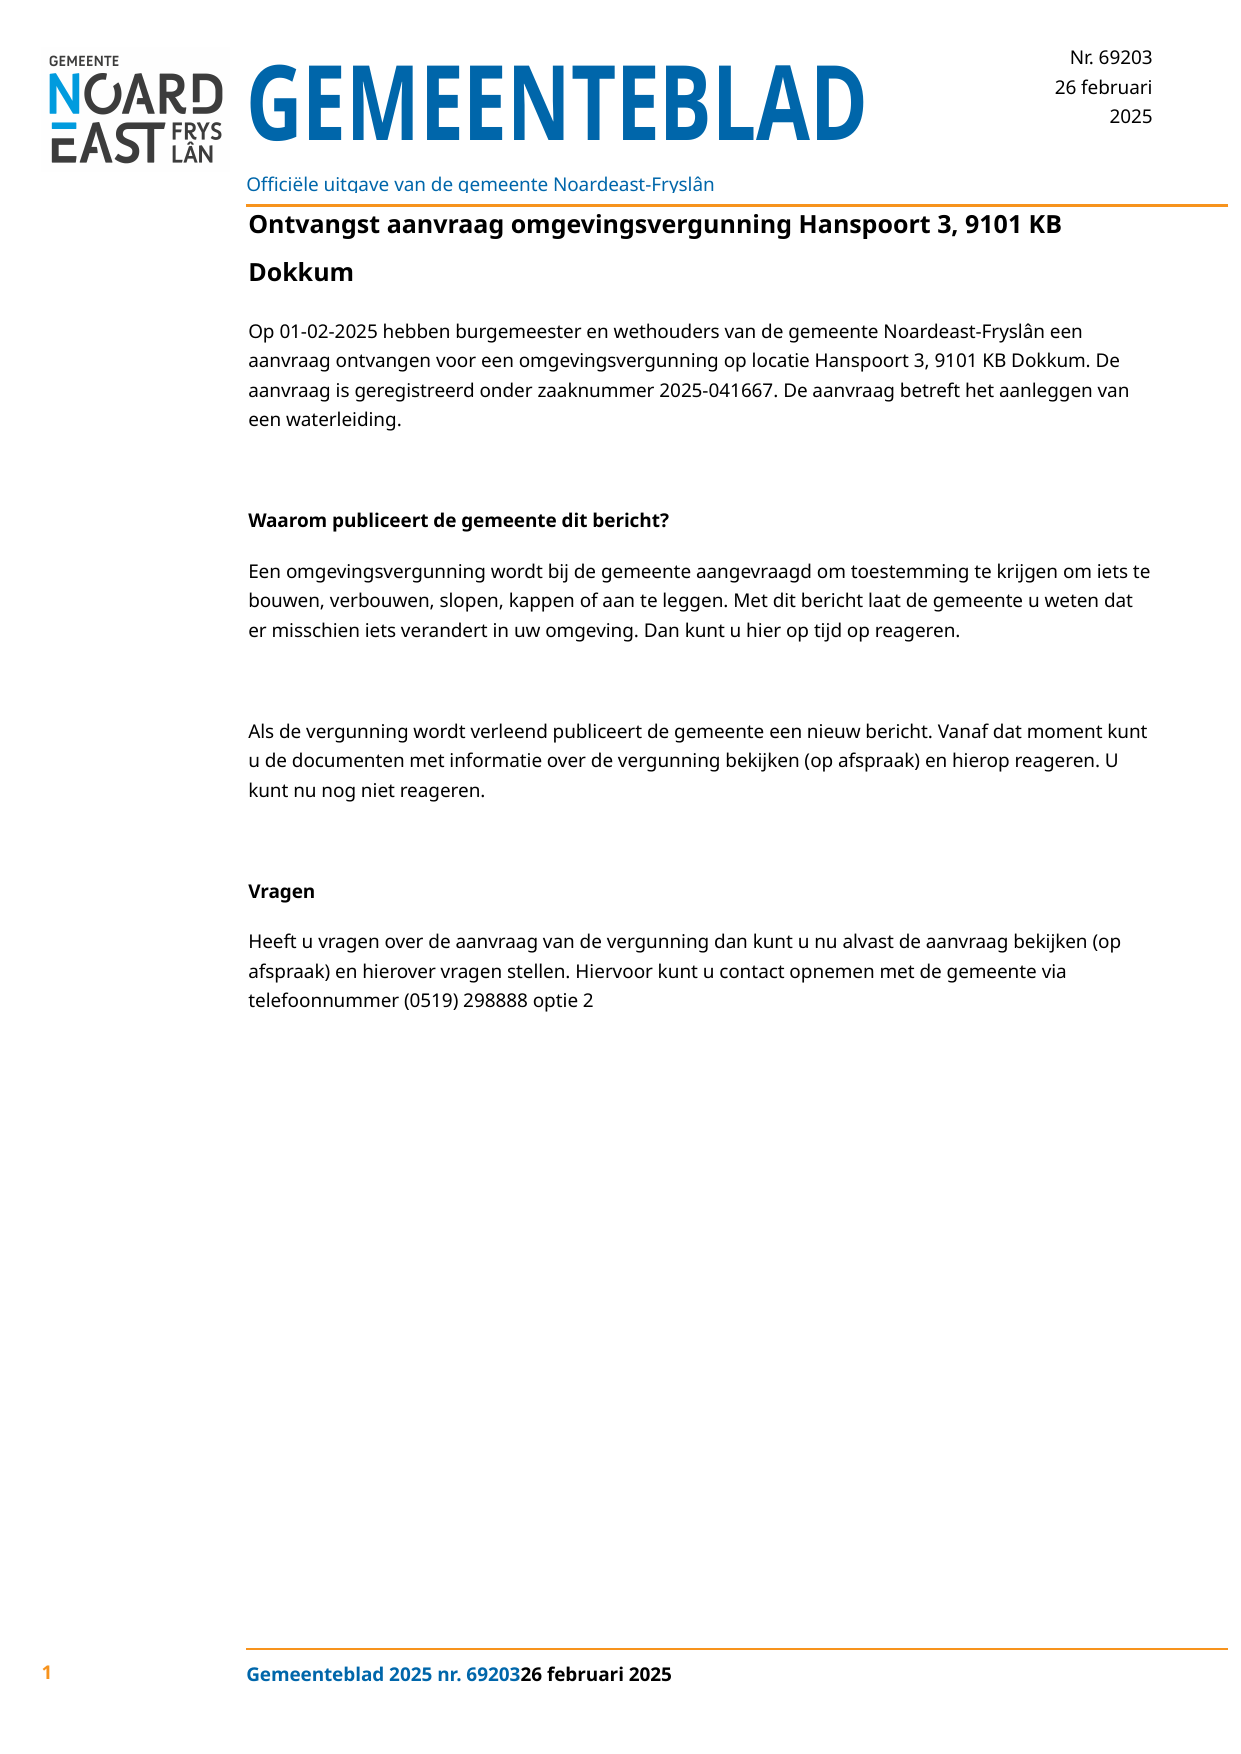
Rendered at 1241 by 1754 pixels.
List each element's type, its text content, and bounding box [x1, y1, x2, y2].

text Vragen [248, 878, 1152, 904]
picture [41, 47, 231, 172]
text Op 01-02-2025 hebben burgemeester en wethouders van de gemeente Noardeast-Fryslân een aanvraag ontvangen voor een omgevingsvergunning op locatie Hanspoort 3, 9101 KB Dokkum. De aanvraag is geregistreerd onder zaaknummer 2025-041667. De aanvraag betreft het aanleggen van een waterleiding. [248, 318, 1152, 432]
text Heeft u vragen over de aanvraag van de vergunning dan kunt u nu alvast de aanvraag bekijken (op afspraak) en hierover vragen stellen. Hiervoor kunt u contact opnemen met de gemeente via telefoonnummer (0519) 298888 optie 2 [248, 928, 1152, 1013]
text Ontvangst aanvraag omgevingsvergunning Hanspoort 3, 9101 KB Dokkum [248, 207, 1152, 288]
text Waarom publiceert de gemeente dit bericht? [248, 507, 1152, 533]
text Als de vergunning wordt verleend publiceert de gemeente een nieuw bericht. Vanaf dat moment kunt u de documenten met informatie over de vergunning bekijken (op afspraak) en hierop reageren. U kunt nu nog niet reageren. [248, 718, 1152, 803]
text Een omgevingsvergunning wordt bij de gemeente aangevraagd om toestemming te krijgen om iets te bouwen, verbouwen, slopen, kappen of aan te leggen. Met dit bericht laat de gemeente u weten dat er misschien iets verandert in uw omgeving. Dan kunt u hier op tijd op reageren. [248, 558, 1152, 643]
